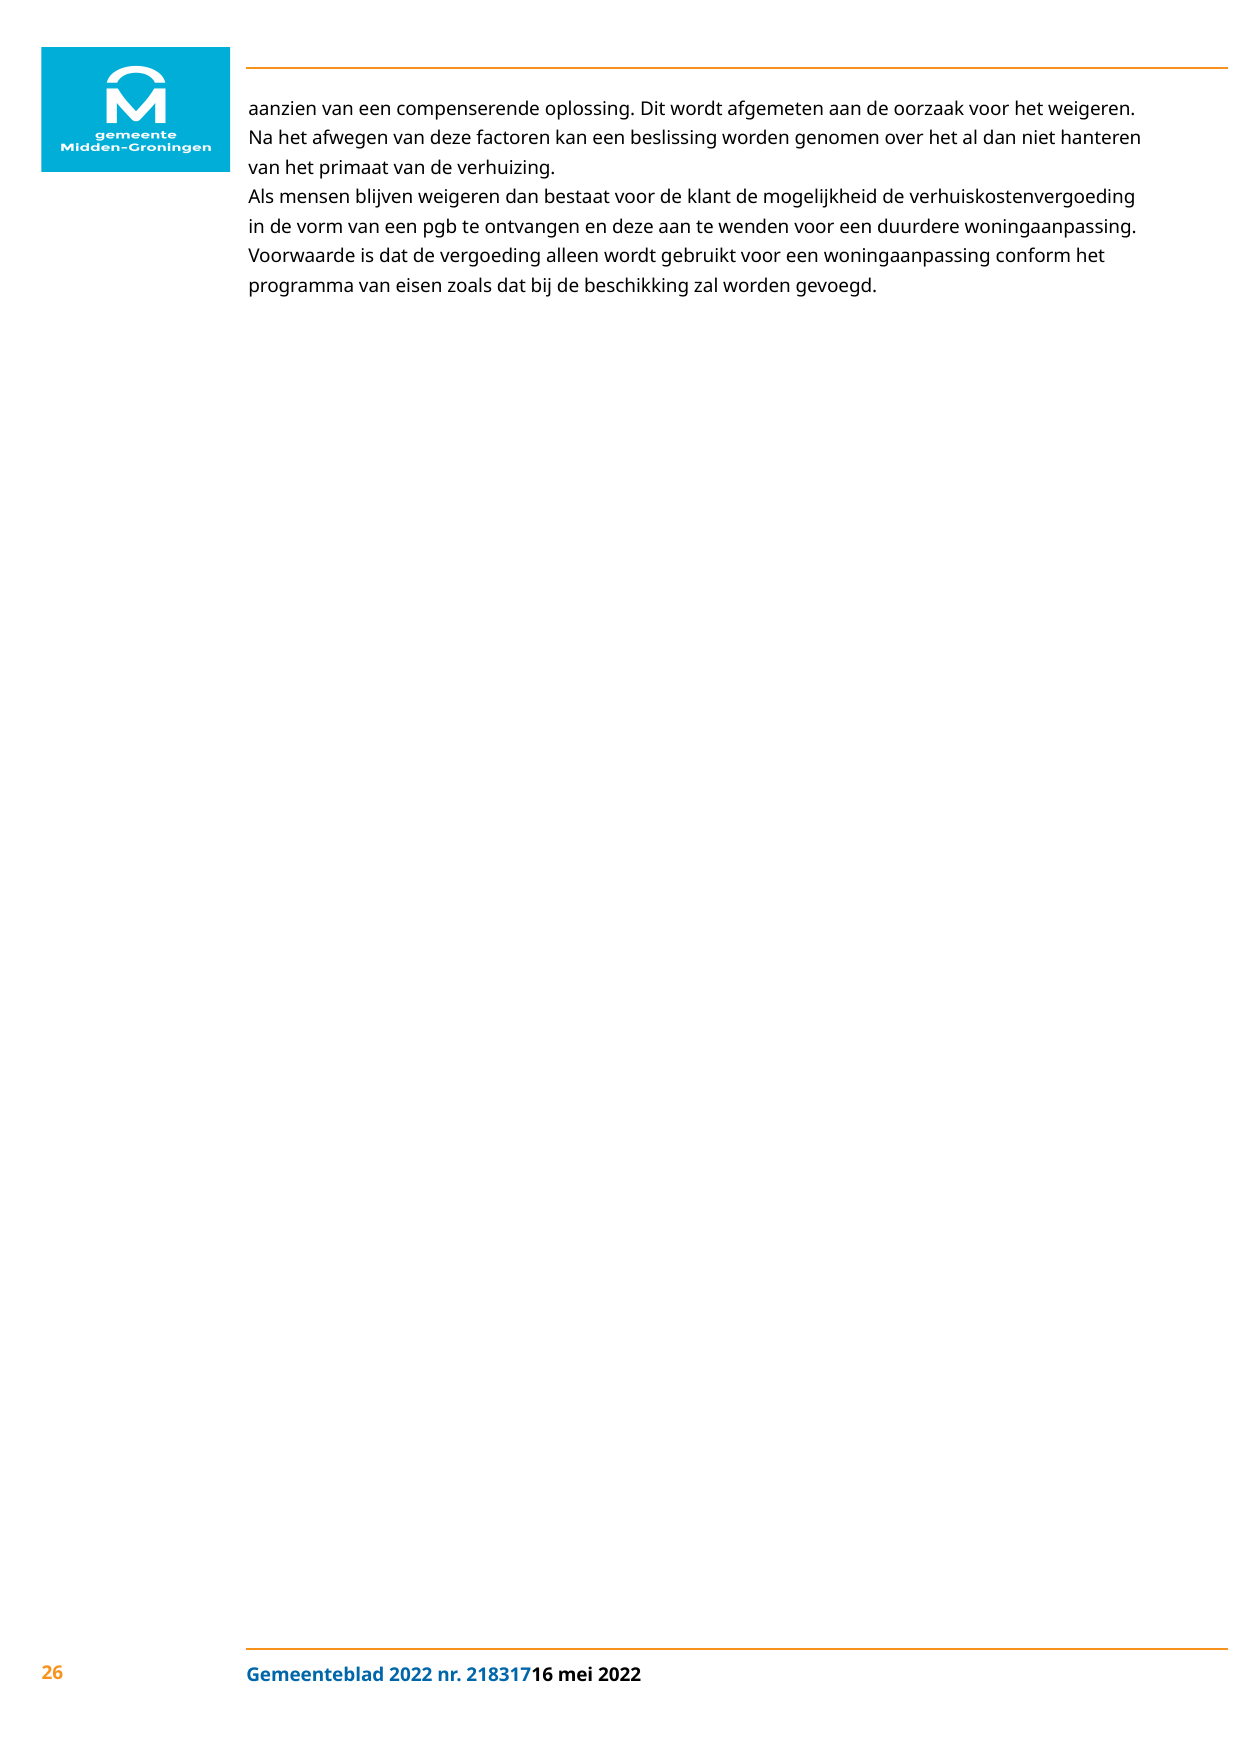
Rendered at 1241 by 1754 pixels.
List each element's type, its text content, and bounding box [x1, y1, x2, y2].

picture [108, 66, 164, 82]
text Als mensen blijven weigeren dan bestaat voor de klant de mogelijkheid de verhuiskostenvergoeding in de vorm van een pgb te ontvangen en deze aan te wenden voor een duurdere woningaanpassing. Voorwaarde is dat de vergoeding alleen wordt gebruikt voor een woningaanpassing conform het programma van eisen zoals dat bij de beschikking zal worden gevoegd. [248, 183, 1152, 298]
text aanzien van een compenserende oplossing. Dit wordt afgemeten aan de oorzaak voor het weigeren. Na het afwegen van deze factoren kan een beslissing worden genomen over het al dan niet hanteren van het primaat van de verhuizing. [248, 95, 1152, 180]
picture [107, 89, 165, 122]
picture [184, 146, 190, 153]
